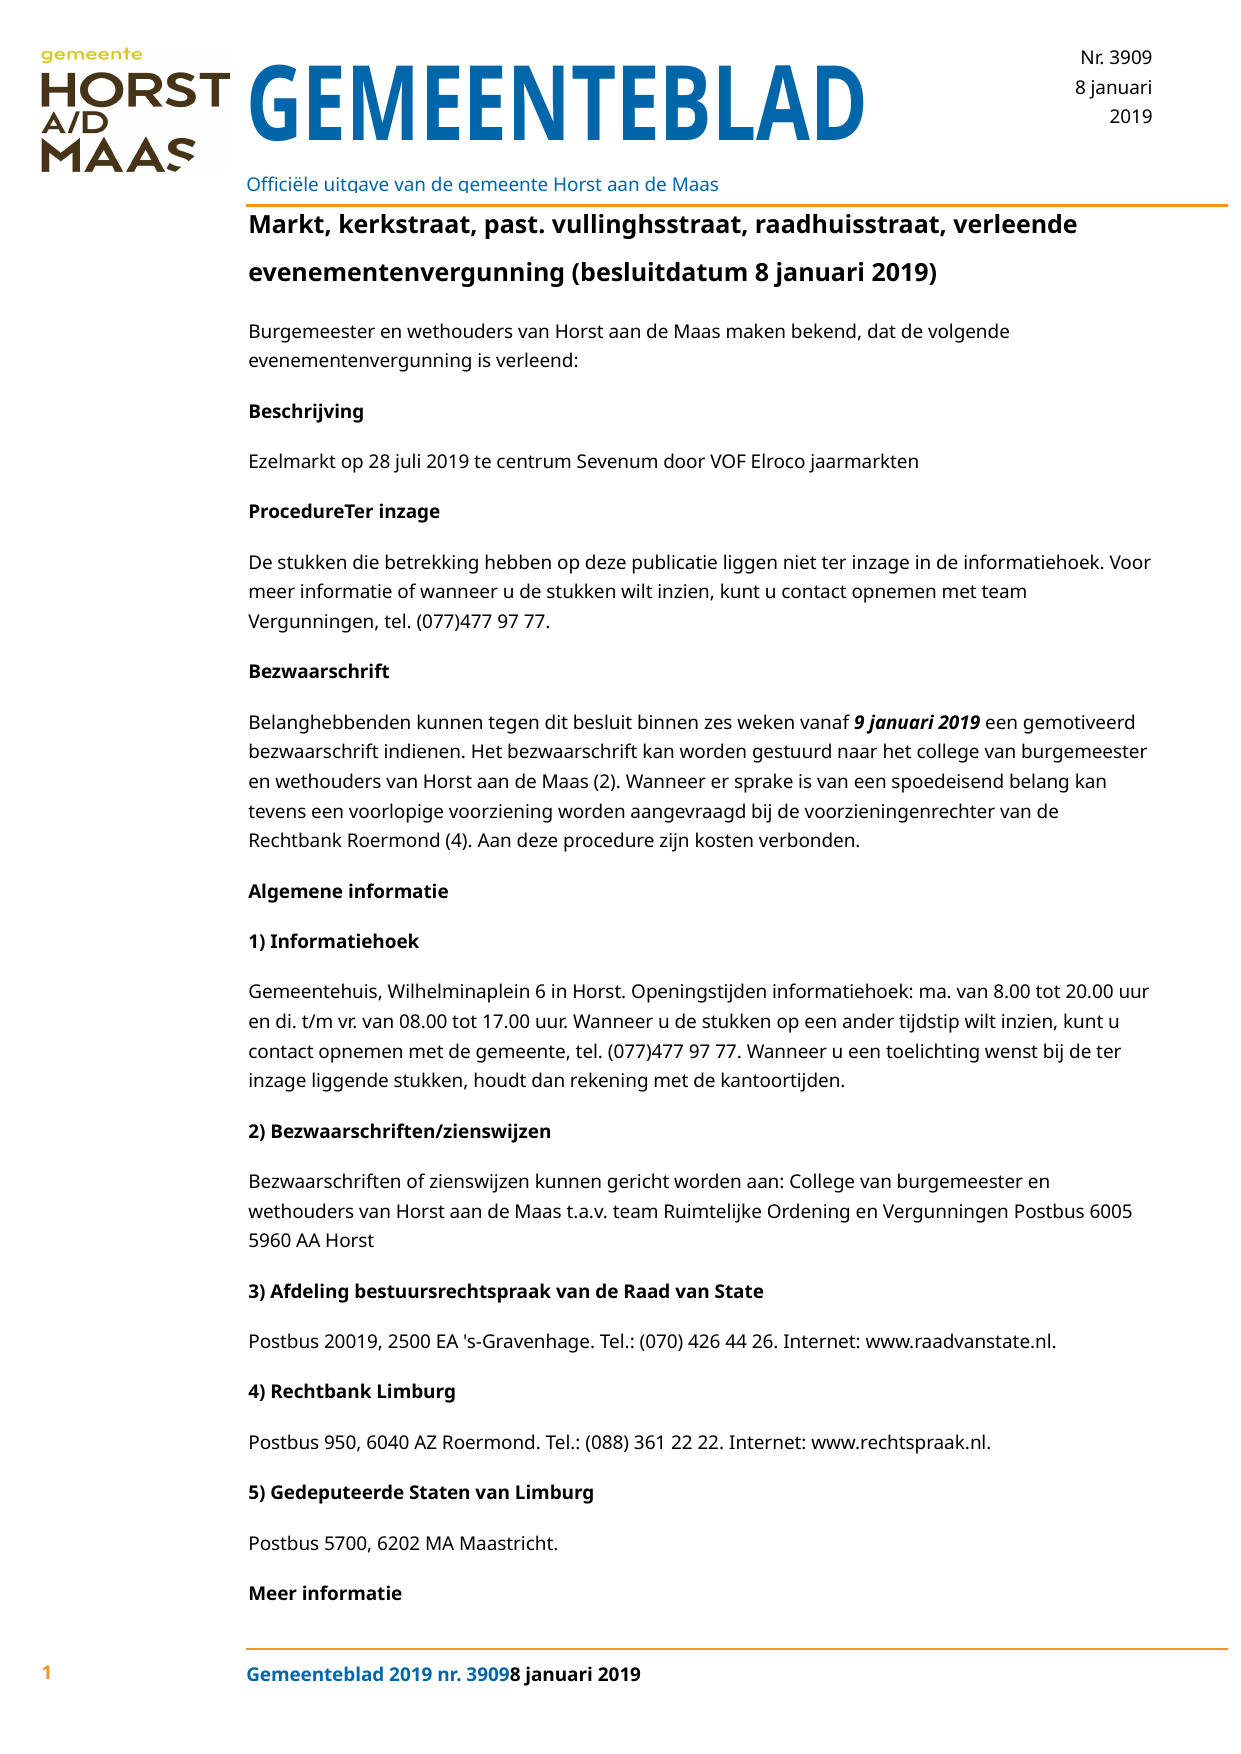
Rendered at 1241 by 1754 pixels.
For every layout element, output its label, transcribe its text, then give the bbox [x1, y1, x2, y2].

text Burgemeester en wethouders van Horst aan de Maas maken bekend, dat de volgende evenementenvergunning is verleend: [248, 318, 1152, 373]
text Markt, kerkstraat, past. vullinghsstraat, raadhuisstraat, verleende evenementenvergunning (besluitdatum 8 januari 2019) [248, 207, 1152, 288]
text Postbus 20019, 2500 EA 's-Gravenhage. Tel.: (070) 426 44 26. Internet: www.raadvanstate.nl. [248, 1328, 1152, 1354]
text Bezwaarschrift [248, 659, 1152, 684]
text Gemeentehuis, Wilhelminaplein 6 in Horst. Openingstijden informatiehoek: ma. van 8.00 tot 20.00 uur en di. t/m vr. van 08.00 tot 17.00 uur. Wanneer u de stukken op een ander tijdstip wilt inzien, kunt u contact opnemen met de gemeente, tel. (077)477 97 77. Wanneer u een toelichting wenst bij de ter inzage liggende stukken, houdt dan rekening met de kantoortijden. [248, 979, 1152, 1093]
picture [41, 47, 231, 172]
text 5) Gedeputeerde Staten van Limburg [248, 1479, 1152, 1505]
text Algemene informatie [248, 878, 1152, 904]
text 1) Informatiehoek [248, 928, 1152, 954]
text Beschrijving [248, 398, 1152, 424]
text ProcedureTer inzage [248, 499, 1152, 524]
text 2) Bezwaarschriften/zienswijzen [248, 1118, 1152, 1144]
text 3) Afdeling bestuursrechtspraak van de Raad van State [248, 1278, 1152, 1304]
text Ezelmarkt op 28 juli 2019 te centrum Sevenum door VOF Elroco jaarmarkten [248, 448, 1152, 474]
text Belanghebbenden kunnen tegen dit besluit binnen zes weken vanaf 9 januari 2019 een gemotiveerd bezwaarschrift indienen. Het bezwaarschrift kan worden gestuurd naar het college van burgemeester en wethouders van Horst aan de Maas (2). Wanneer er sprake is van een spoedeisend belang kan tevens een voorlopige voorziening worden aangevraagd bij de voorzieningenrechter van de Rechtbank Roermond (4). Aan deze procedure zijn kosten verbonden. [248, 709, 1152, 853]
text Postbus 950, 6040 AZ Roermond. Tel.: (088) 361 22 22. Internet: www.rechtspraak.nl. [248, 1429, 1152, 1455]
text Postbus 5700, 6202 MA Maastricht. [248, 1530, 1152, 1556]
text Meer informatie [248, 1580, 1152, 1606]
text De stukken die betrekking hebben op deze publicatie liggen niet ter inzage in de informatiehoek. Voor meer informatie of wanneer u de stukken wilt inzien, kunt u contact opnemen met team Vergunningen, tel. (077)477 97 77. [248, 549, 1152, 634]
text Bezwaarschriften of zienswijzen kunnen gericht worden aan: College van burgemeester en wethouders van Horst aan de Maas t.a.v. team Ruimtelijke Ordening en Vergunningen Postbus 6005 5960 AA Horst [248, 1168, 1152, 1253]
text 4) Rechtbank Limburg [248, 1379, 1152, 1404]
